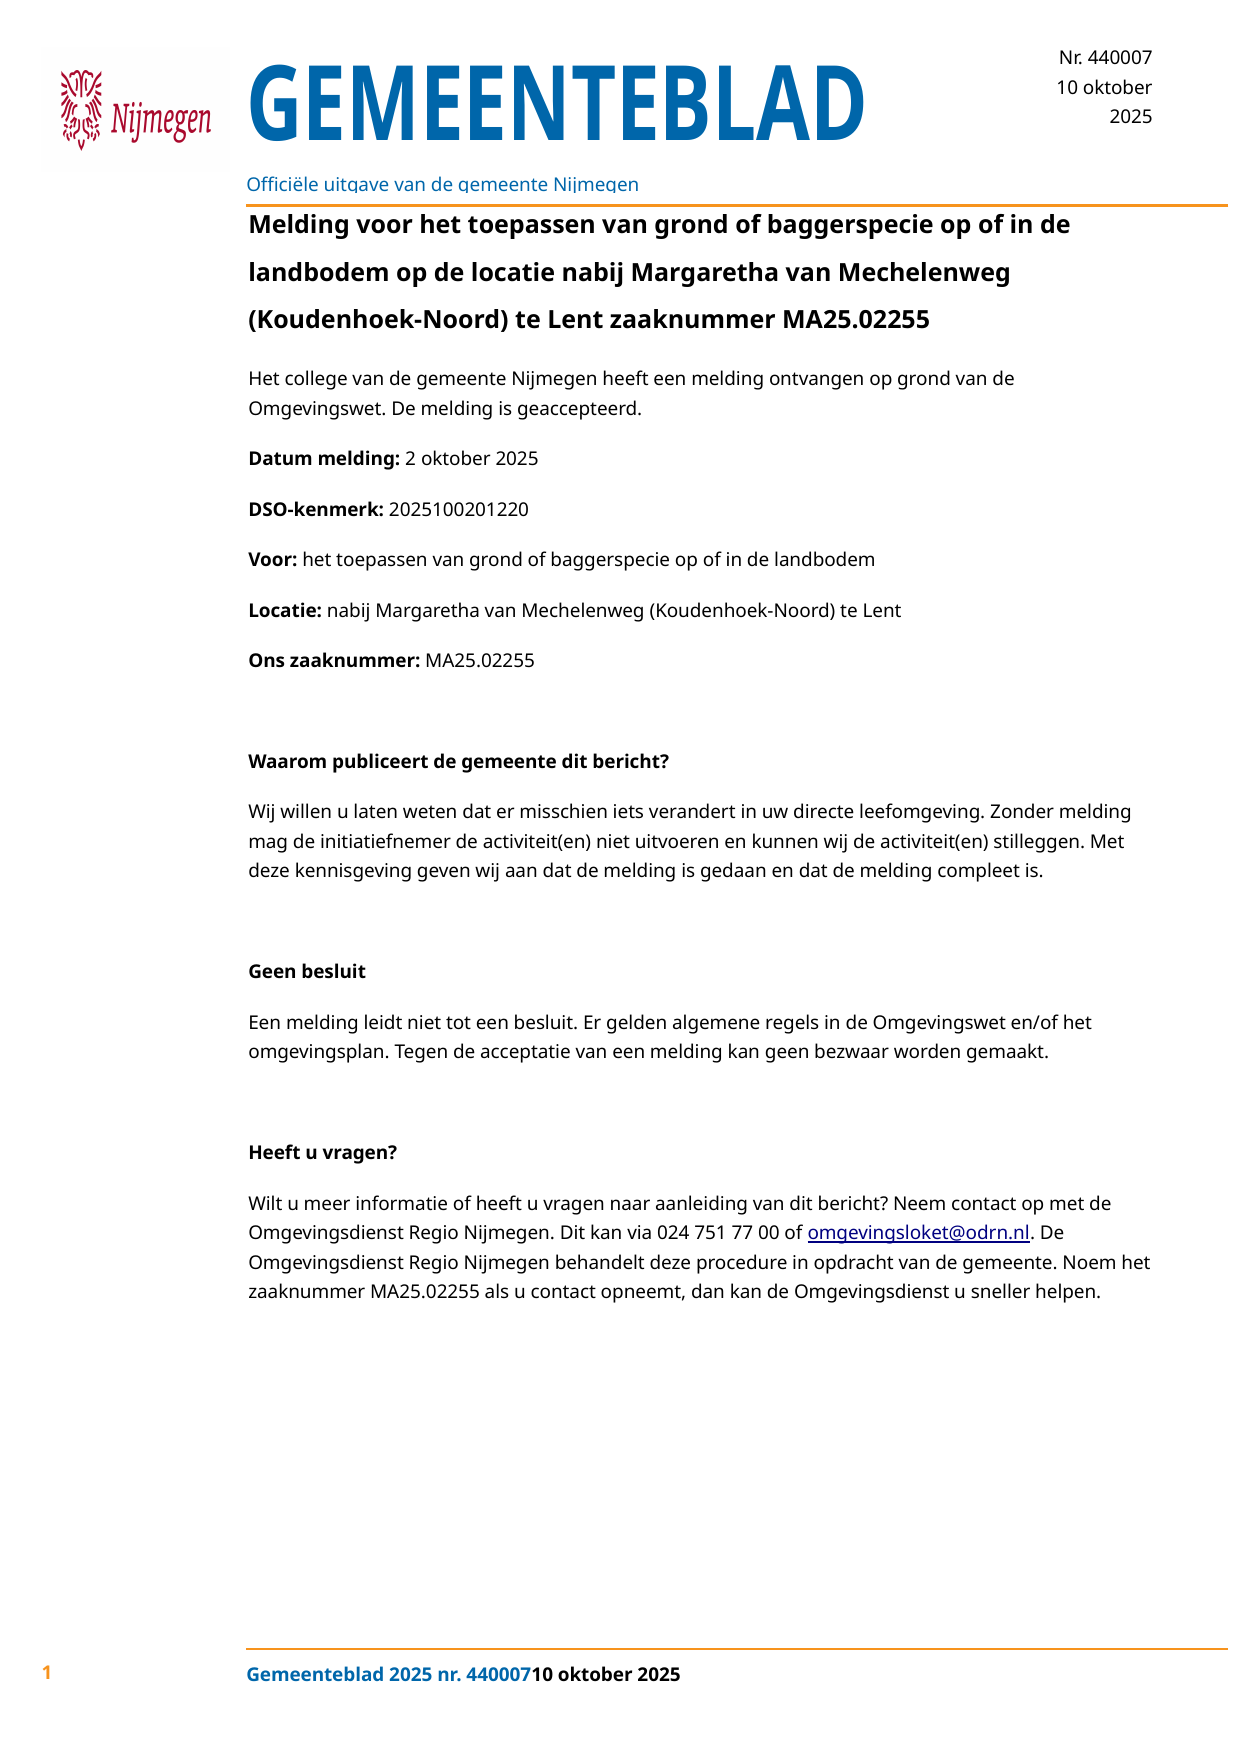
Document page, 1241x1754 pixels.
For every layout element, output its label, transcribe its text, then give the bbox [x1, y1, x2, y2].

text Wij willen u laten weten dat er misschien iets verandert in uw directe leefomgeving. Zonder melding mag de initiatiefnemer de activiteit(en) niet uitvoeren en kunnen wij de activiteit(en) stilleggen. Met deze kennisgeving geven wij aan dat de melding is gedaan en dat de melding compleet is. [248, 798, 1152, 883]
text Wilt u meer informatie of heeft u vragen naar aanleiding van dit bericht? Neem contact op met de Omgevingsdienst Regio Nijmegen. Dit kan via 024 751 77 00 of omgevingsloket@odrn.nl. De Omgevingsdienst Regio Nijmegen behandelt deze procedure in opdracht van de gemeente. Noem het zaaknummer MA25.02255 als u contact opneemt, dan kan de Omgevingsdienst u sneller helpen. [248, 1190, 1152, 1304]
text Heeft u vragen? [248, 1139, 1152, 1165]
text Geen besluit [248, 958, 1152, 984]
text Ons zaaknummer: MA25.02255 [248, 647, 1152, 673]
text Locatie: nabij Margaretha van Mechelenweg (Koudenhoek-Noord) te Lent [248, 597, 1152, 622]
text DSO-kenmerk: 2025100201220 [248, 496, 1152, 522]
text Datum melding: 2 oktober 2025 [248, 446, 1152, 471]
text Melding voor het toepassen van grond of baggerspecie op of in de landbodem op de locatie nabij Margaretha van Mechelenweg (Koudenhoek-Noord) te Lent zaaknummer MA25.02255 [248, 207, 1152, 336]
text Een melding leidt niet tot een besluit. Er gelden algemene regels in de Omgevingswet en/of het omgevingsplan. Tegen de acceptatie van een melding kan geen bezwaar worden gemaakt. [248, 1009, 1152, 1064]
text Het college van de gemeente Nijmegen heeft een melding ontvangen op grond van de Omgevingswet. De melding is geaccepteerd. [248, 366, 1152, 421]
picture [41, 47, 231, 172]
text Waarom publiceert de gemeente dit bericht? [248, 748, 1152, 774]
text Voor: het toepassen van grond of baggerspecie op of in de landbodem [248, 546, 1152, 572]
